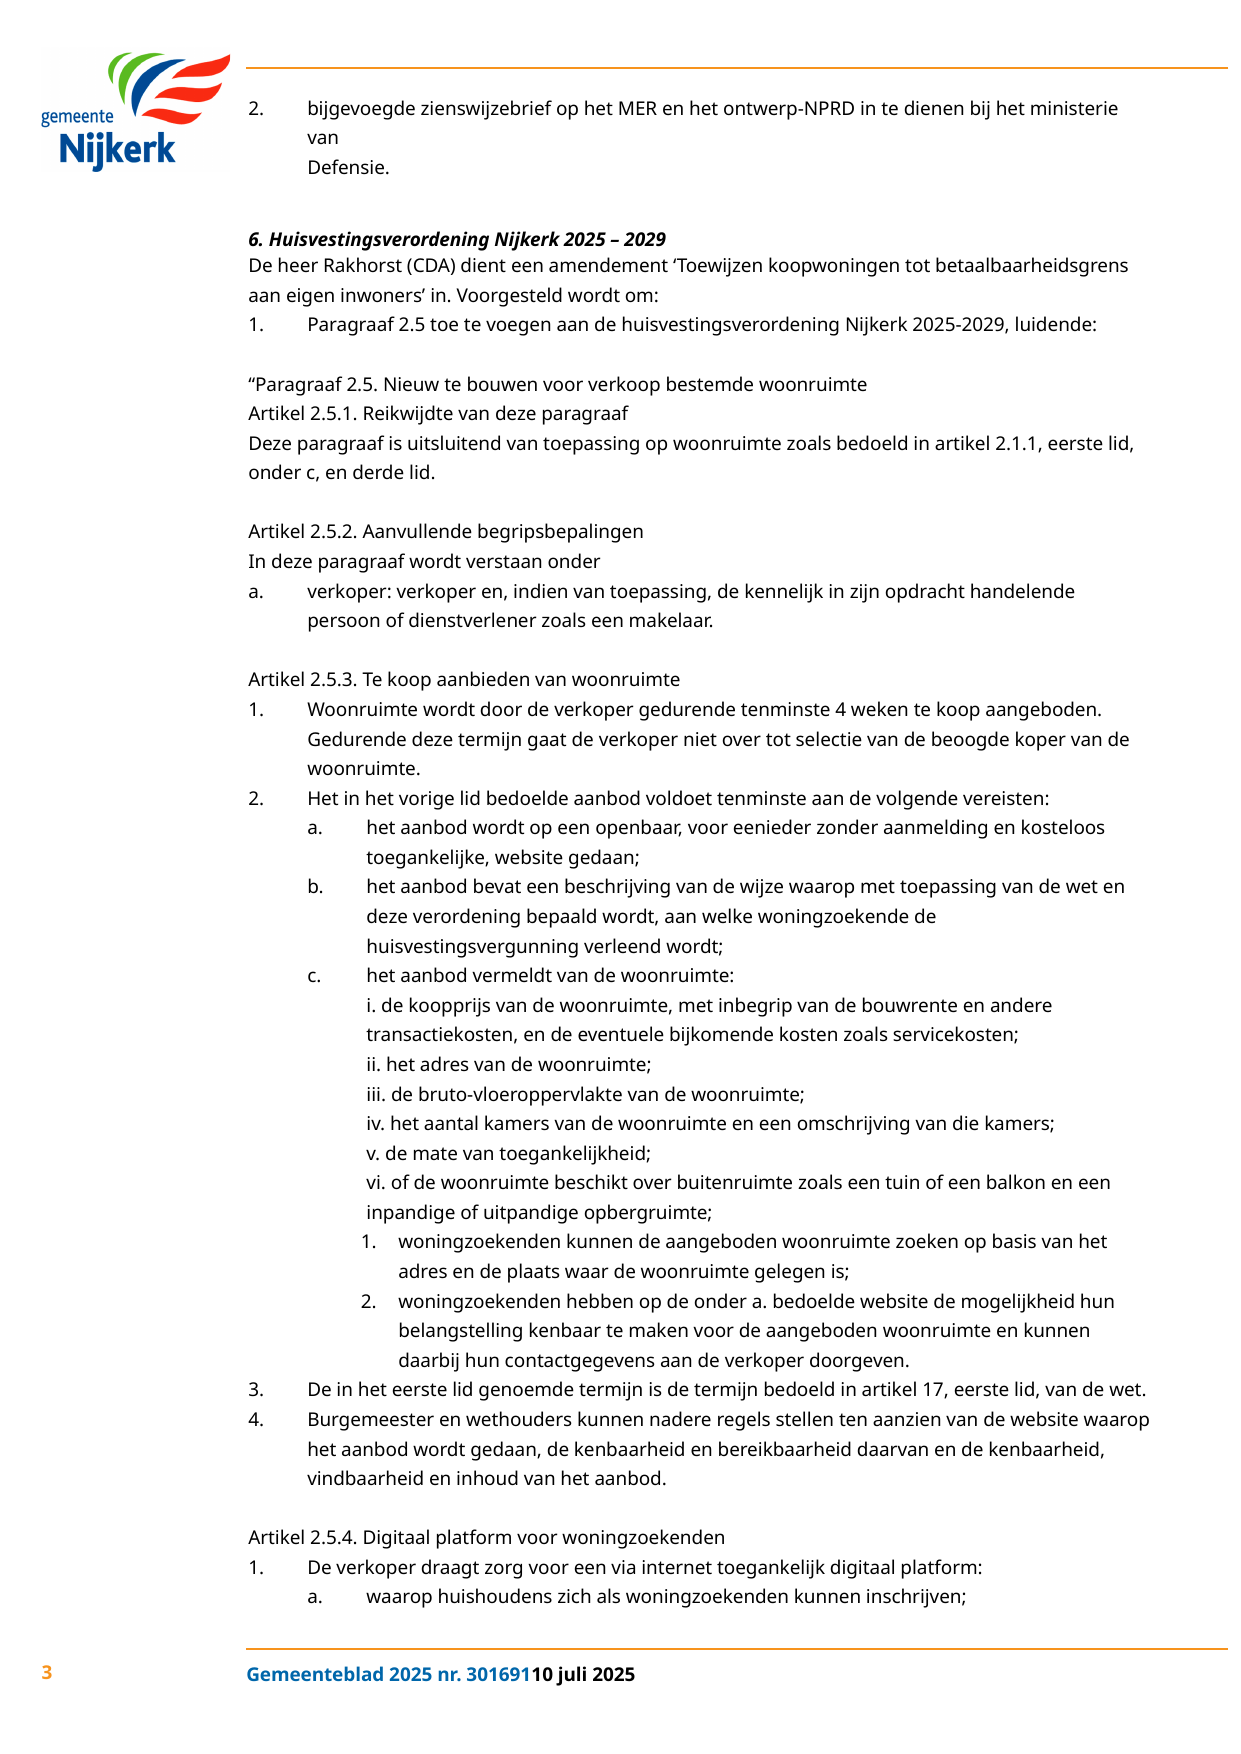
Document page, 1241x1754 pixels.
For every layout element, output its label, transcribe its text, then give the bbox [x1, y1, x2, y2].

list Burgemeester en wethouders kunnen nadere regels stellen ten aanzien van de website waarop het aanbod wordt gedaan, de kenbaarheid en bereikbaarheid daarvan en de kenbaarheid, vindbaarheid en inhoud van het aanbod. [248, 1406, 1152, 1491]
list vi. of de woonruimte beschikt over buitenruimte zoals een tuin of een balkon en een inpandige of uitpandige opbergruimte; [307, 1169, 1152, 1225]
list woningzoekenden hebben op de onder a. bedoelde website de mogelijkheid hun belangstelling kenbaar te maken voor de aangeboden woonruimte en kunnen daarbij hun contactgegevens aan de verkoper doorgeven. [361, 1288, 1152, 1373]
picture [41, 47, 231, 172]
text De heer Rakhorst (CDA) dient een amendement ‘Toewijzen koopwoningen tot betaalbaarheidsgrens aan eigen inwoners’ in. Voorgesteld wordt om: [248, 252, 1152, 308]
list verkoper: verkoper en, indien van toepassing, de kennelijk in zijn opdracht handelende persoon of dienstverlener zoals een makelaar. [248, 578, 1152, 633]
text Artikel 2.5.2. Aanvullende begripsbepalingen [248, 519, 1152, 544]
text 6. Huisvestingsverordening Nijkerk 2025 – 2029 [248, 227, 1152, 252]
list De in het eerste lid genoemde termijn is de termijn bedoeld in artikel 17, eerste lid, van de wet. [248, 1377, 1152, 1402]
text Artikel 2.5.3. Te koop aanbieden van woonruimte [248, 667, 1152, 692]
list Het in het vorige lid bedoelde aanbod voldoet tenminste aan de volgende vereisten: [248, 785, 1152, 811]
text “Paragraaf 2.5. Nieuw te bouwen voor verkoop bestemde woonruimte [248, 371, 1152, 396]
list v. de mate van toegankelijkheid; [307, 1140, 1152, 1166]
text In deze paragraaf wordt verstaan onder [248, 548, 1152, 574]
list waarop huishoudens zich als woningzoekenden kunnen inschrijven; [307, 1584, 1152, 1609]
list ii. het adres van de woonruimte; [307, 1051, 1152, 1077]
list Defensie. [248, 154, 1152, 180]
list het aanbod vermeldt van de woonruimte: [307, 962, 1152, 988]
list bijgevoegde zienswijzebrief op het MER en het ontwerp-NPRD in te dienen bij het ministerie van [248, 95, 1152, 150]
list iii. de bruto-vloeroppervlakte van de woonruimte; [307, 1081, 1152, 1106]
list i. de koopprijs van de woonruimte, met inbegrip van de bouwrente en andere transactiekosten, en de eventuele bijkomende kosten zoals servicekosten; [307, 992, 1152, 1047]
list Woonruimte wordt door de verkoper gedurende tenminste 4 weken te koop aangeboden. Gedurende deze termijn gaat de verkoper niet over tot selectie van de beoogde koper van de woonruimte. [248, 696, 1152, 781]
list het aanbod wordt op een openbaar, voor eenieder zonder aanmelding en kosteloos toegankelijke, website gedaan; [307, 814, 1152, 870]
list woningzoekenden kunnen de aangeboden woonruimte zoeken op basis van het adres en de plaats waar de woonruimte gelegen is; [361, 1229, 1152, 1284]
text Artikel 2.5.4. Digitaal platform voor woningzoekenden [248, 1524, 1152, 1550]
list De verkoper draagt zorg voor een via internet toegankelijk digitaal platform: [248, 1554, 1152, 1580]
text Artikel 2.5.1. Reikwijdte van deze paragraaf [248, 400, 1152, 426]
list Paragraaf 2.5 toe te voegen aan de huisvestingsverordening Nijkerk 2025-2029, luidende: [248, 312, 1152, 337]
list het aanbod bevat een beschrijving van de wijze waarop met toepassing van de wet en deze verordening bepaald wordt, aan welke woningzoekende de huisvestingsvergunning verleend wordt; [307, 874, 1152, 958]
list iv. het aantal kamers van de woonruimte en een omschrijving van die kamers; [307, 1110, 1152, 1136]
text Deze paragraaf is uitsluitend van toepassing op woonruimte zoals bedoeld in artikel 2.1.1, eerste lid, onder c, en derde lid. [248, 430, 1152, 485]
